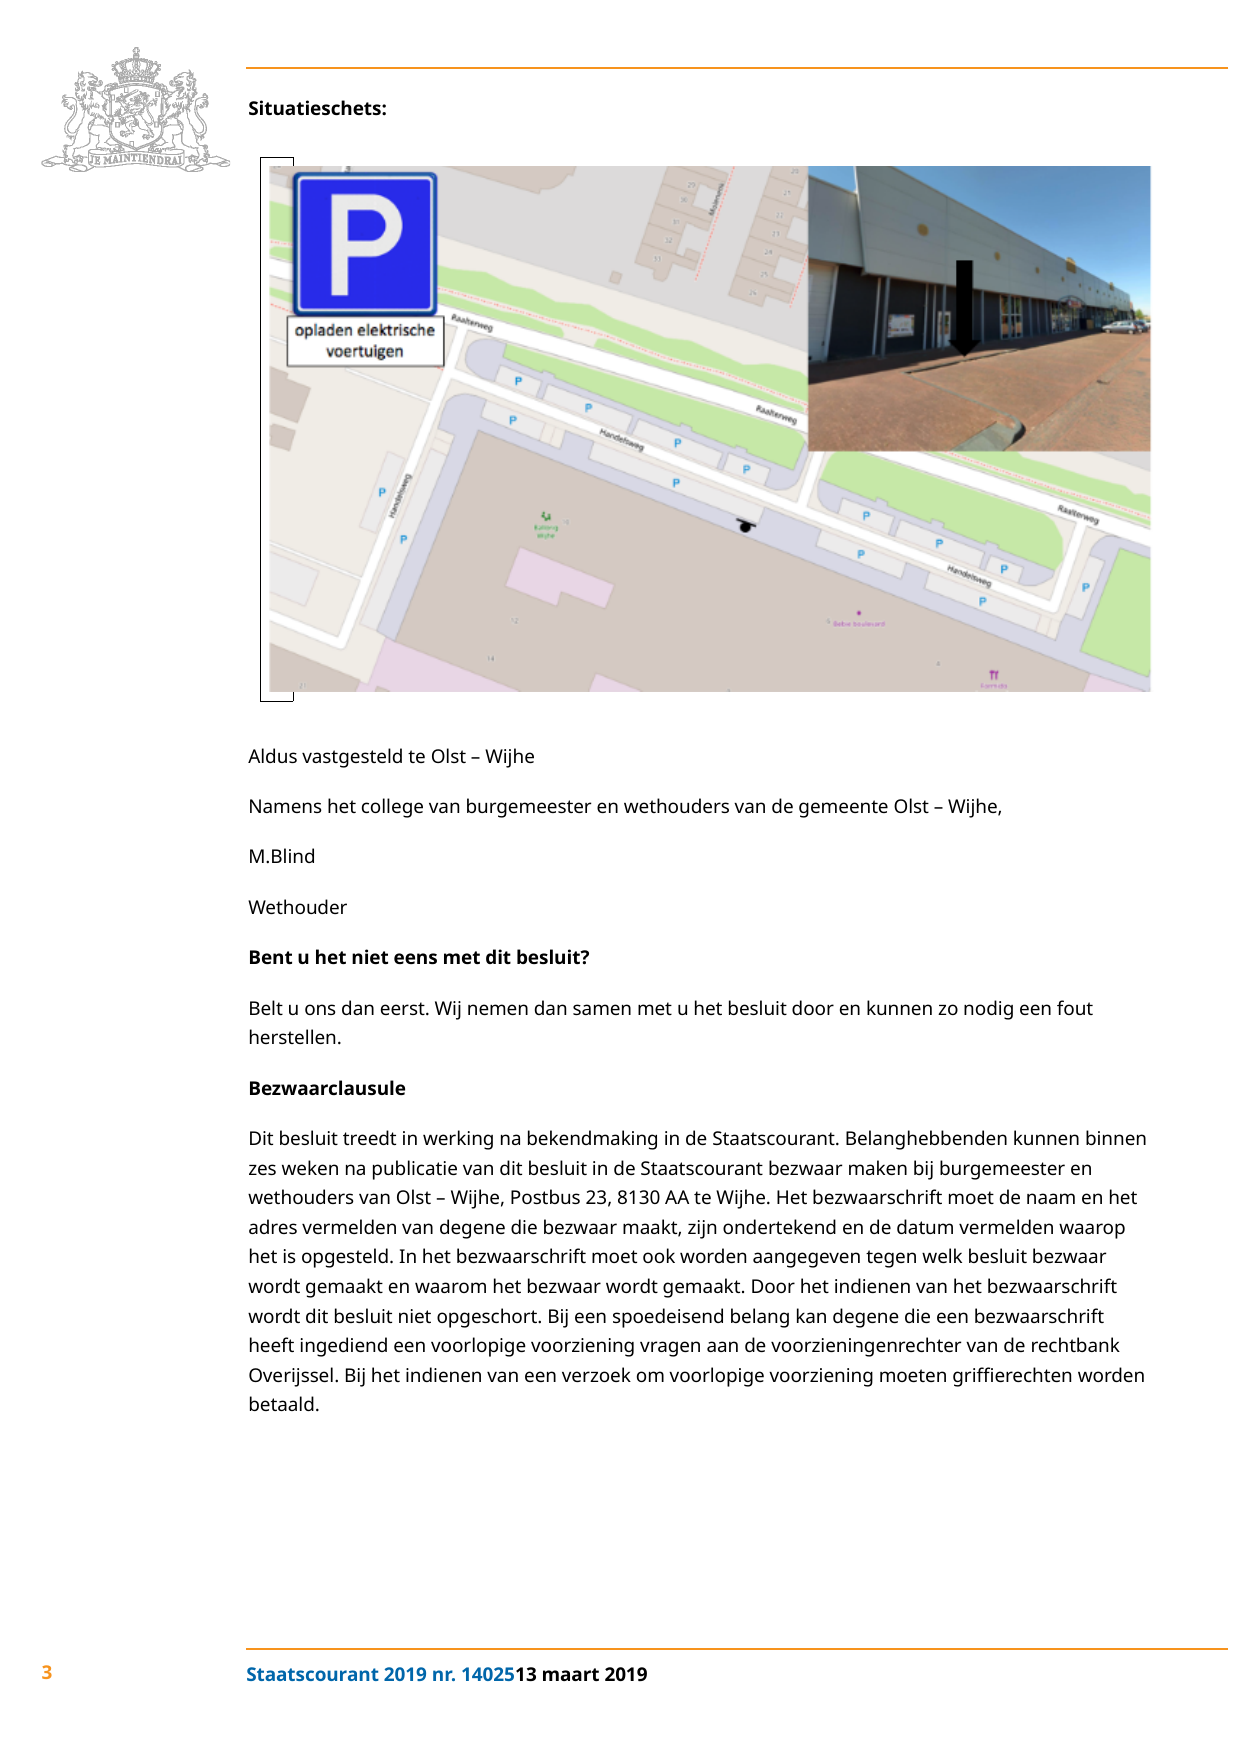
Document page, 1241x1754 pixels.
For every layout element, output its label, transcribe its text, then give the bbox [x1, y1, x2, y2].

picture [268, 166, 1155, 692]
text Bent u het niet eens met dit besluit? [248, 944, 1152, 970]
text Belt u ons dan eerst. Wij nemen dan samen met u het besluit door en kunnen zo nodig een fout herstellen. [248, 995, 1152, 1050]
text Dit besluit treedt in werking na bekendmaking in de Staatscourant. Belanghebbenden kunnen binnen zes weken na publicatie van dit besluit in de Staatscourant bezwaar maken bij burgemeester en wethouders van Olst – Wijhe, Postbus 23, 8130 AA te Wijhe. Het bezwaarschrift moet de naam en het adres vermelden van degene die bezwaar maakt, zijn ondertekend en de datum vermelden waarop het is opgesteld. In het bezwaarschrift moet ook worden aangegeven tegen welk besluit bezwaar wordt gemaakt en waarom het bezwaar wordt gemaakt. Door het indienen van het bezwaarschrift wordt dit besluit niet opgeschort. Bij een spoedeisend belang kan degene die een bezwaarschrift heeft ingediend een voorlopige voorziening vragen aan de voorzieningenrechter van de rechtbank Overijssel. Bij het indienen van een verzoek om voorlopige voorziening moeten griffierechten worden betaald. [248, 1125, 1152, 1417]
text M.Blind [248, 844, 1152, 869]
text Namens het college van burgemeester en wethouders van de gemeente Olst – Wijhe, [248, 793, 1152, 819]
picture [41, 47, 231, 172]
text Bezwaarclausule [248, 1075, 1152, 1101]
text Wethouder [248, 894, 1152, 920]
text Situatieschets: [248, 95, 1152, 121]
text Aldus vastgesteld te Olst – Wijhe [248, 743, 1152, 768]
